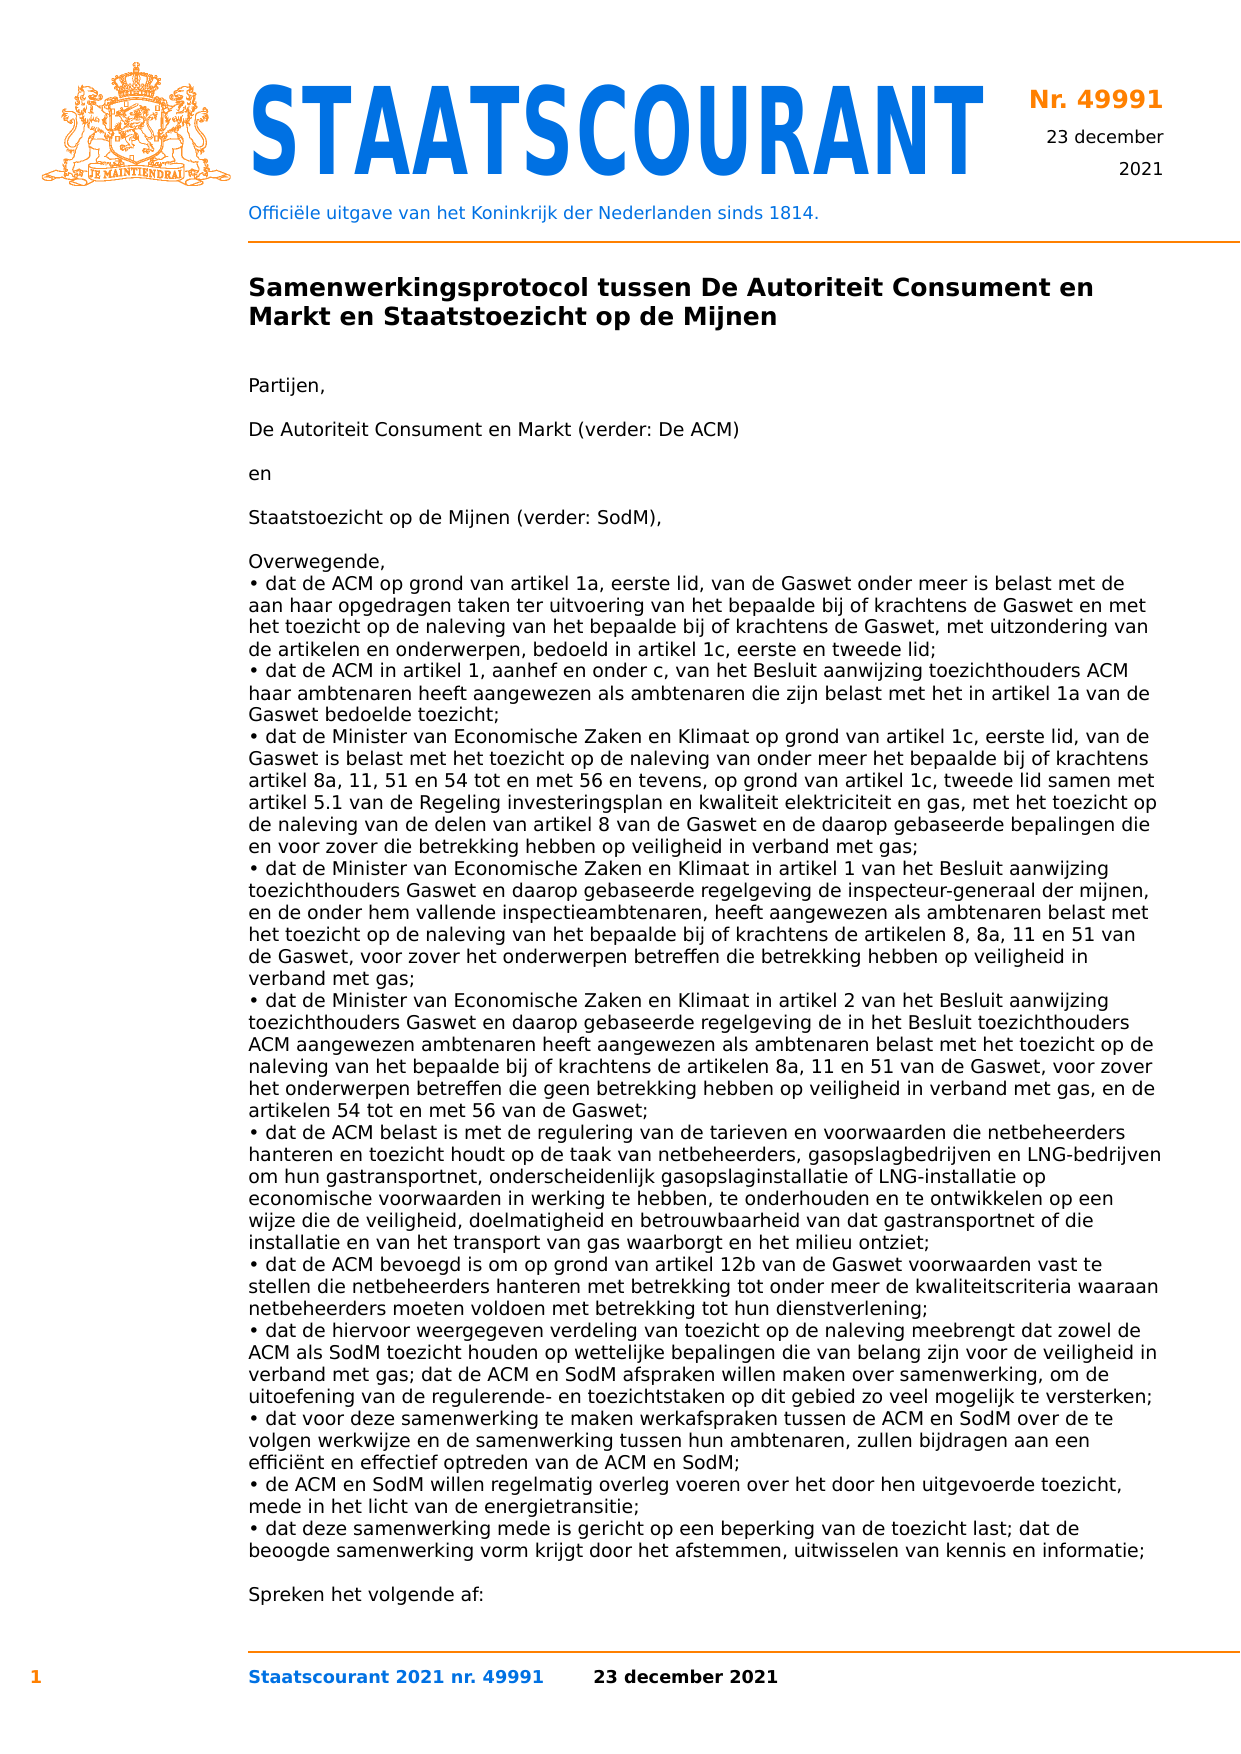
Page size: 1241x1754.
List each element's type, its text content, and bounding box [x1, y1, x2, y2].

text • dat de Minister van Economische Zaken en Klimaat in artikel 2 van het Besluit aanwijzing toezichthouders Gaswet en daarop gebaseerde regelgeving de in het Besluit toezichthouders ACM aangewezen ambtenaren heeft aangewezen als ambtenaren belast met het toezicht op de naleving van het bepaalde bij of krachtens de artikelen 8a, 11 en 51 van de Gaswet, voor zover het onderwerpen betreffen die geen betrekking hebben op veiligheid in verband met gas, en de artikelen 54 tot en met 56 van de Gaswet; [248, 990, 1163, 1122]
text • dat de Minister van Economische Zaken en Klimaat op grond van artikel 1c, eerste lid, van de Gaswet is belast met het toezicht op de naleving van onder meer het bepaalde bij of krachtens artikel 8a, 11, 51 en 54 tot en met 56 en tevens, op grond van artikel 1c, tweede lid samen met artikel 5.1 van de Regeling investeringsplan en kwaliteit elektriciteit en gas, met het toezicht op de naleving van de delen van artikel 8 van de Gaswet en de daarop gebaseerde bepalingen die en voor zover die betrekking hebben op veiligheid in verband met gas; [248, 726, 1163, 858]
text • dat de hiervoor weergegeven verdeling van toezicht op de naleving meebrengt dat zowel de ACM als SodM toezicht houden op wettelijke bepalingen die van belang zijn voor de veiligheid in verband met gas; dat de ACM en SodM afspraken willen maken over samenwerking, om de uitoefening van de regulerende- en toezichtstaken op dit gebied zo veel mogelijk te versterken; [248, 1320, 1163, 1408]
text • dat de ACM belast is met de regulering van de tarieven en voorwaarden die netbeheerders hanteren en toezicht houdt op de taak van netbeheerders, gasopslagbedrijven en LNG-bedrijven om hun gastransportnet, onderscheidenlijk gasopslaginstallatie of LNG-installatie op economische voorwaarden in werking te hebben, te onderhouden en te ontwikkelen op een wijze die de veiligheid, doelmatigheid en betrouwbaarheid van dat gastransportnet of die installatie en van het transport van gas waarborgt en het milieu ontziet; [248, 1122, 1163, 1254]
table_cell Officiële uitgave van het Koninkrijk der Nederlanden sinds 1814. [248, 203, 1240, 241]
text • dat de ACM in artikel 1, aanhef en onder c, van het Besluit aanwijzing toezichthouders ACM haar ambtenaren heeft aangewezen als ambtenaren die zijn belast met het in artikel 1a van de Gaswet bedoelde toezicht; [248, 660, 1163, 726]
table_cell 2021 [998, 153, 1240, 203]
text Partijen, [248, 375, 1163, 397]
table_cell 23 december [998, 121, 1240, 153]
table_header STAATSCOURANT [248, 62, 998, 203]
text • dat de ACM op grond van artikel 1a, eerste lid, van de Gaswet onder meer is belast met de aan haar opgedragen taken ter uitvoering van het bepaalde bij of krachtens de Gaswet en met het toezicht op de naleving van het bepaalde bij of krachtens de Gaswet, met uitzondering van de artikelen en onderwerpen, bedoeld in artikel 1c, eerste en tweede lid; [248, 572, 1163, 660]
text Spreken het volgende af: [248, 1583, 1163, 1605]
table_header Nr. 49991 [998, 62, 1240, 121]
text • dat de ACM bevoegd is om op grond van artikel 12b van de Gaswet voorwaarden vast te stellen die netbeheerders hanteren met betrekking tot onder meer de kwaliteitscriteria waaraan netbeheerders moeten voldoen met betrekking tot hun dienstverlening; [248, 1254, 1163, 1320]
picture [41, 62, 231, 186]
text Staatstoezicht op de Mijnen (verder: SodM), [248, 507, 1163, 529]
text Overwegende, [248, 551, 1163, 572]
subtitle Samenwerkingsprotocol tussen De Autoriteit Consument en Markt en Staatstoezicht op de Mijnen [248, 273, 1163, 331]
text • dat de Minister van Economische Zaken en Klimaat in artikel 1 van het Besluit aanwijzing toezichthouders Gaswet en daarop gebaseerde regelgeving de inspecteur-generaal der mijnen, en de onder hem vallende inspectieambtenaren, heeft aangewezen als ambtenaren belast met het toezicht op de naleving van het bepaalde bij of krachtens de artikelen 8, 8a, 11 en 51 van de Gaswet, voor zover het onderwerpen betreffen die betrekking hebben op veiligheid in verband met gas; [248, 858, 1163, 990]
text De Autoriteit Consument en Markt (verder: De ACM) [248, 419, 1163, 441]
table_header [25, 62, 248, 241]
text • dat voor deze samenwerking te maken werkafspraken tussen de ACM en SodM over de te volgen werkwijze en de samenwerking tussen hun ambtenaren, zullen bijdragen aan een efficiënt en effectief optreden van de ACM en SodM; [248, 1408, 1163, 1474]
text en [248, 463, 1163, 485]
text • dat deze samenwerking mede is gericht op een beperking van de toezicht last; dat de beoogde samenwerking vorm krijgt door het afstemmen, uitwisselen van kennis en informatie; [248, 1518, 1163, 1562]
text • de ACM en SodM willen regelmatig overleg voeren over het door hen uitgevoerde toezicht, mede in het licht van de energietransitie; [248, 1474, 1163, 1518]
